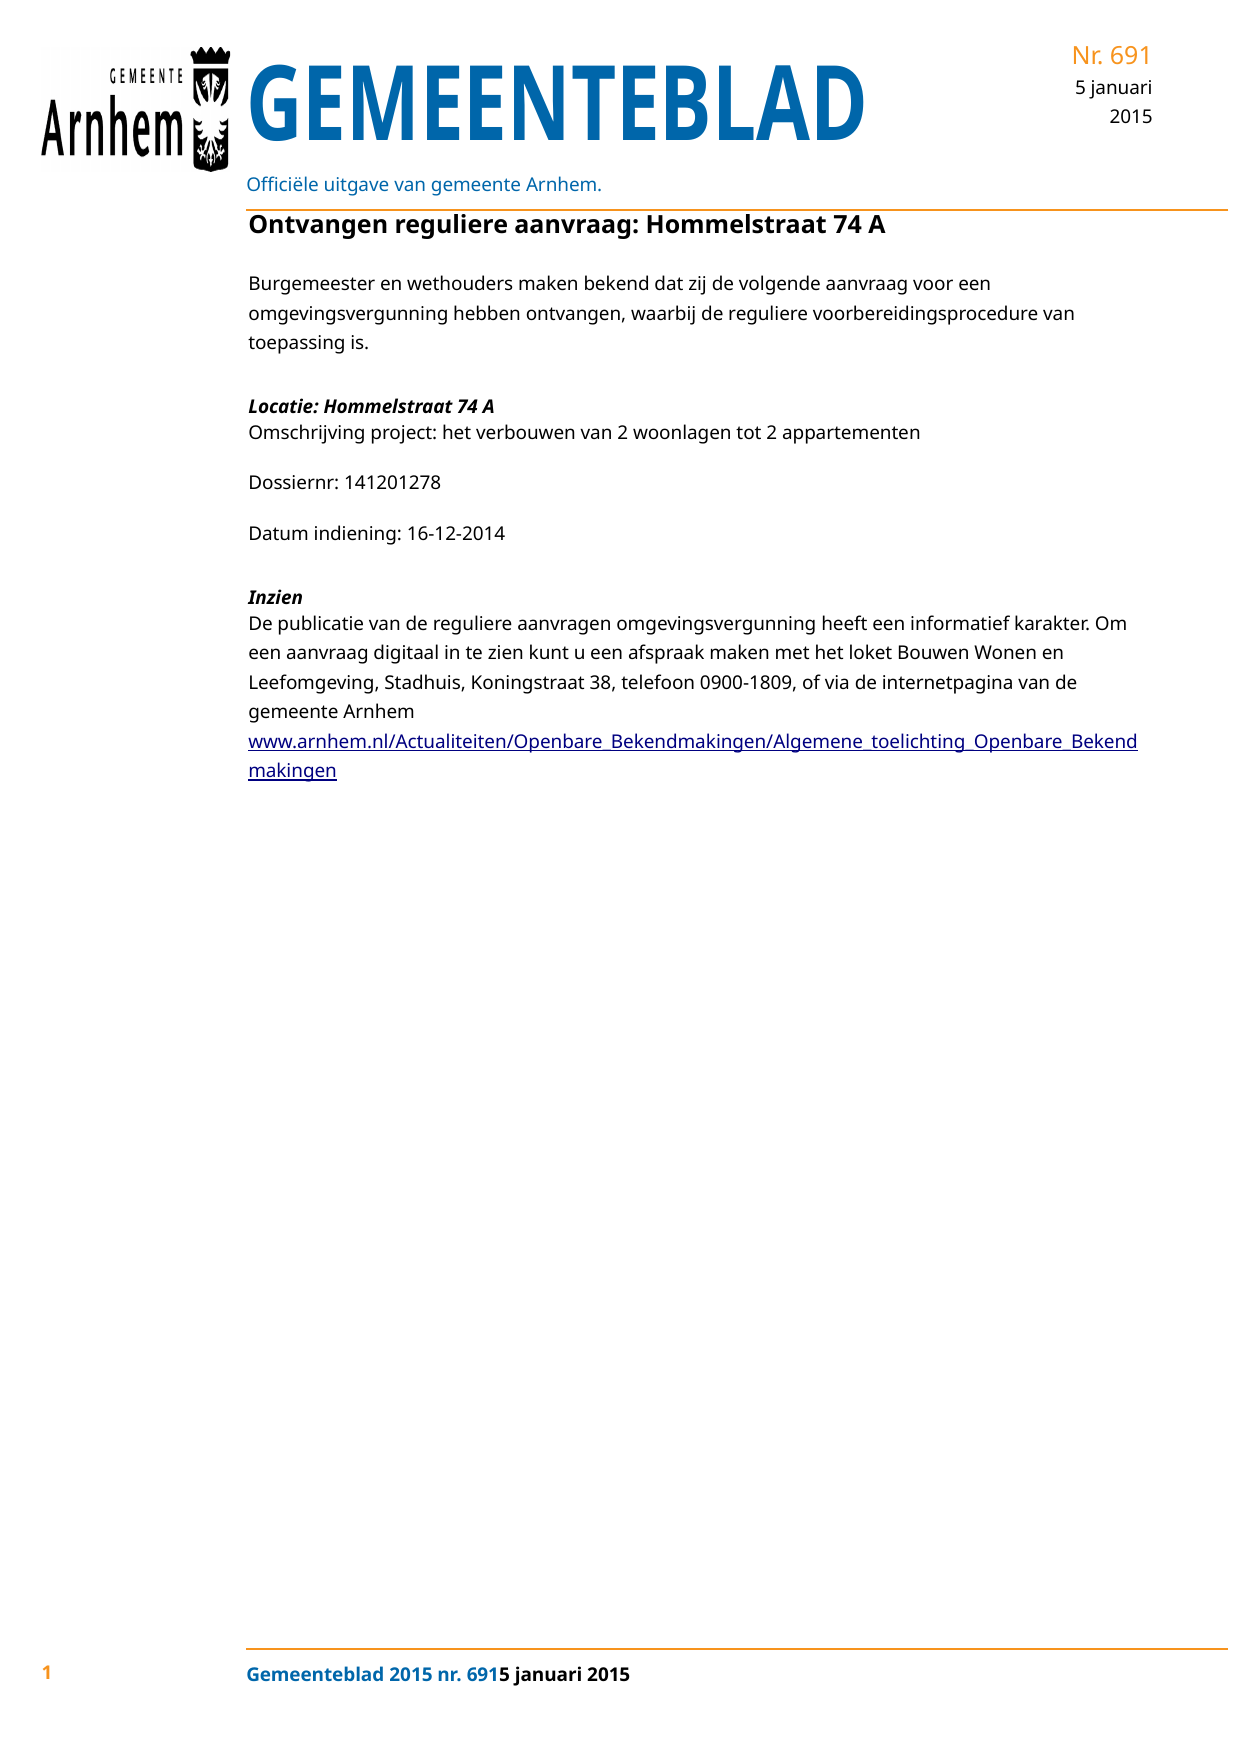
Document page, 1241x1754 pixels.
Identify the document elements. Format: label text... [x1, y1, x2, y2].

text Locatie: Hommelstraat 74 A [248, 393, 1152, 419]
text Dossiernr: 141201278 [248, 469, 1152, 495]
text De publicatie van de reguliere aanvragen omgevingsvergunning heeft een informatief karakter. Om een aanvraag digitaal in te zien kunt u een afspraak maken met het loket Bouwen Wonen en Leefomgeving, Stadhuis, Koningstraat 38, telefoon 0900-1809, of via de internetpagina van de gemeente Arnhem www.arnhem.nl/Actualiteiten/Openbare_Bekendmakingen/Algemene_toelichting_Openbare_Bekendmakingen [248, 610, 1152, 783]
text Datum indiening: 16-12-2014 [248, 520, 1152, 546]
text Burgemeester en wethouders maken bekend dat zij de volgende aanvraag voor een omgevingsvergunning hebben ontvangen, waarbij de reguliere voorbereidingsprocedure van toepassing is. [248, 270, 1152, 355]
text Inzien [248, 584, 1152, 610]
picture [41, 47, 231, 172]
text Omschrijving project: het verbouwen van 2 woonlagen tot 2 appartementen [248, 419, 1152, 445]
text Ontvangen reguliere aanvraag: Hommelstraat 74 A [248, 211, 1152, 241]
